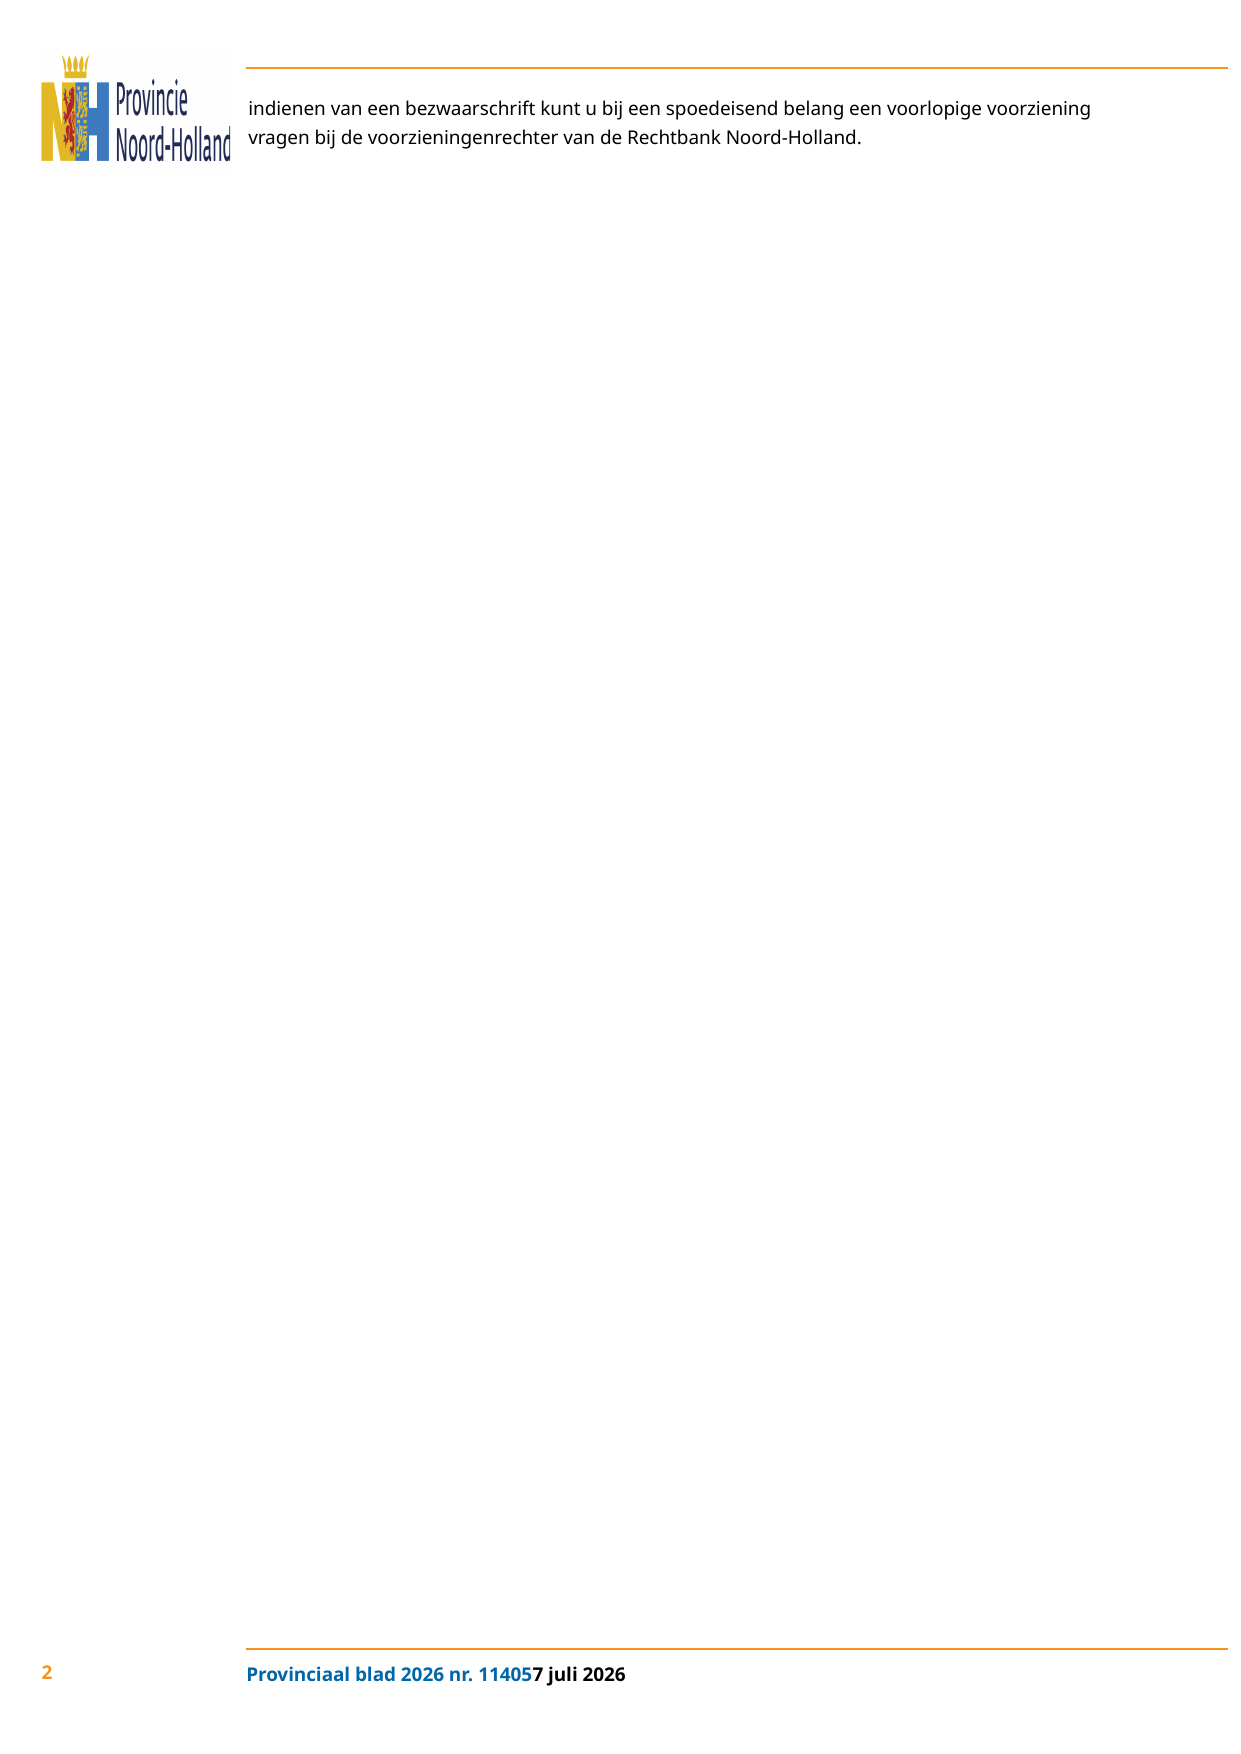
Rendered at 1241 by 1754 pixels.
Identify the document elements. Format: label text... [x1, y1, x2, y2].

picture [41, 47, 231, 172]
text indienen van een bezwaarschrift kunt u bij een spoedeisend belang een voorlopige voorziening vragen bij de voorzieningenrechter van de Rechtbank Noord-Holland. [248, 95, 1152, 150]
